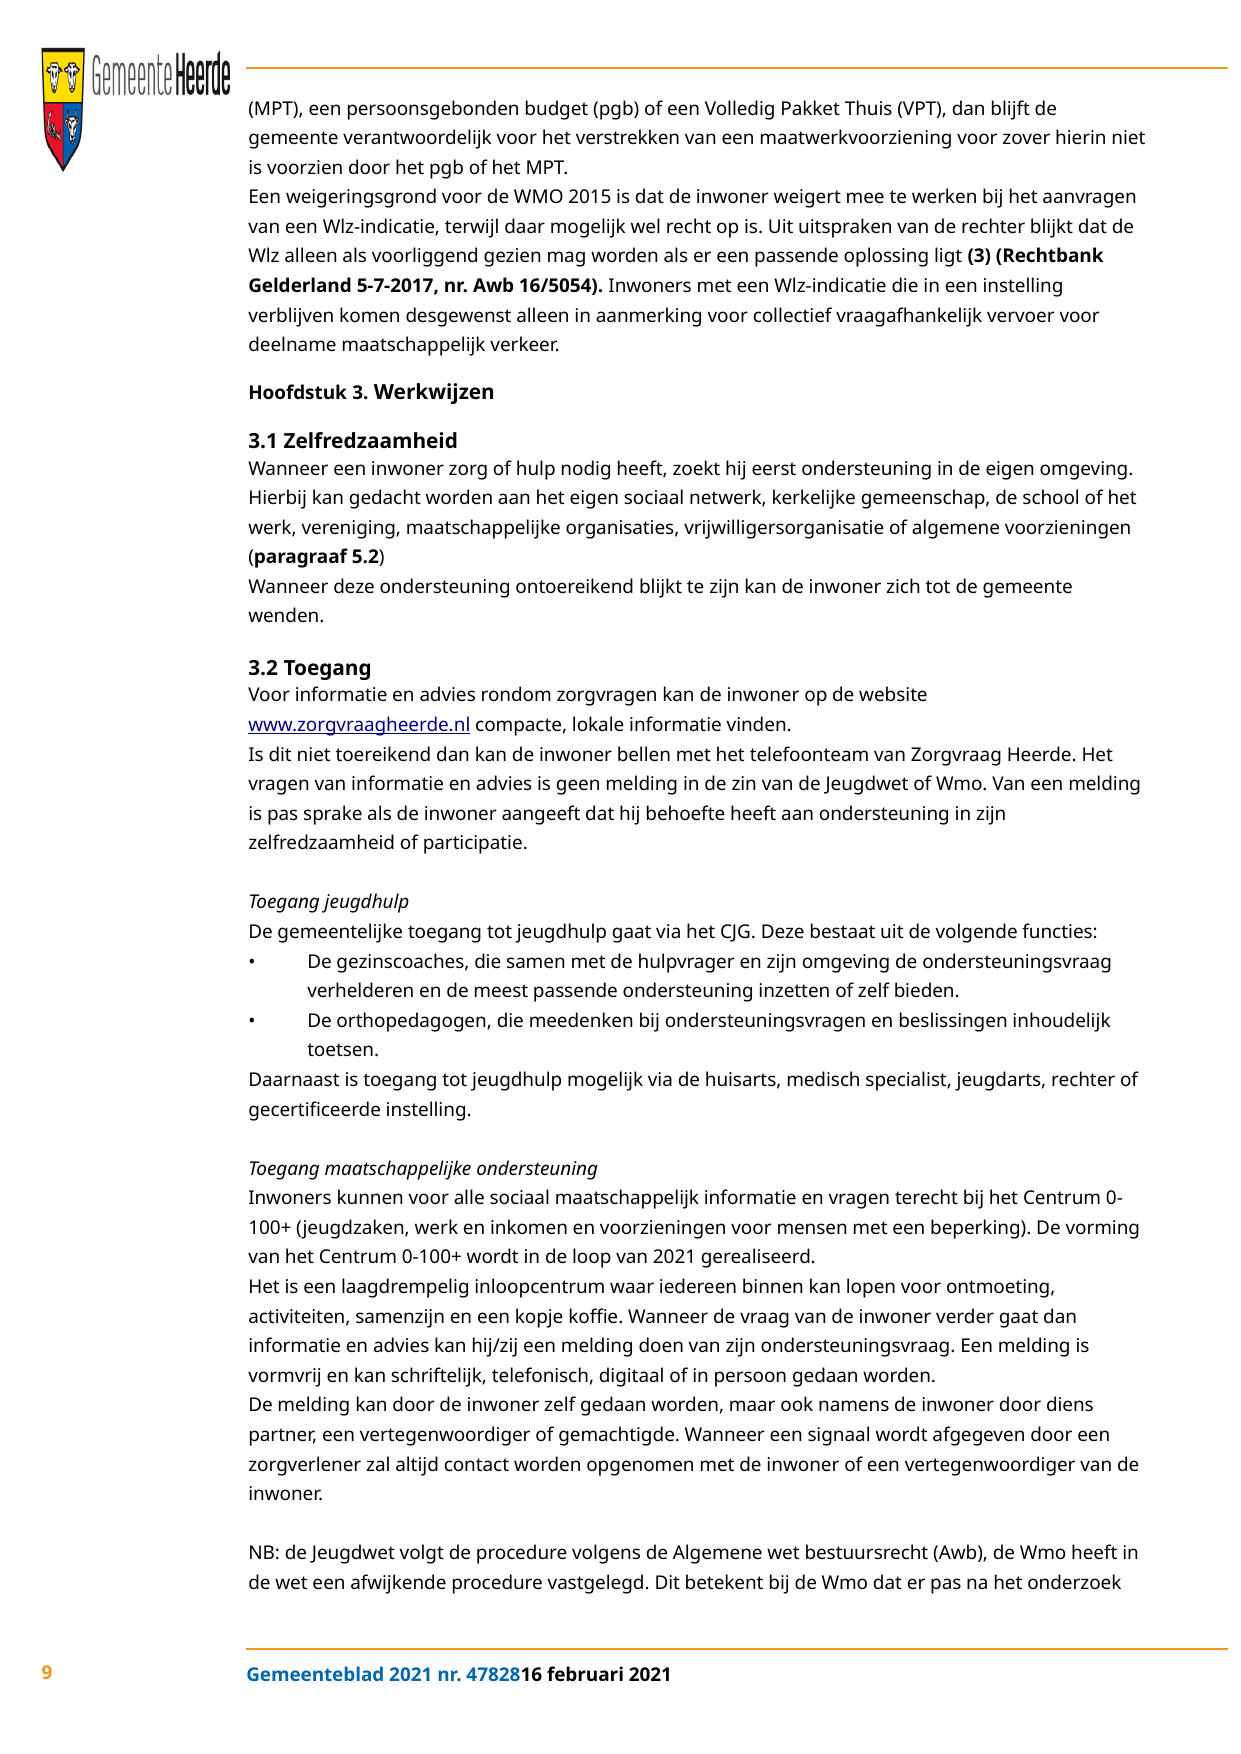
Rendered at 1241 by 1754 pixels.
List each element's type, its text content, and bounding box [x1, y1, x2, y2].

text (MPT), een persoonsgebonden budget (pgb) of een Volledig Pakket Thuis (VPT), dan blijft de gemeente verantwoordelijk voor het verstrekken van een maatwerkvoorziening voor zover hierin niet is voorzien door het pgb of het MPT. [248, 95, 1152, 180]
text NB: de Jeugdwet volgt de procedure volgens de Algemene wet bestuursrecht (Awb), de Wmo heeft in de wet een afwijkende procedure vastgelegd. Dit betekent bij de Wmo dat er pas na het onderzoek [248, 1539, 1152, 1595]
picture [41, 47, 231, 172]
text 3.1 Zelfredzaamheid [248, 426, 1152, 455]
list De gezinscoaches, die samen met de hulpvrager en zijn omgeving de ondersteuningsvraag verhelderen en de meest passende ondersteuning inzetten of zelf bieden. [248, 948, 1152, 1003]
text Wanneer deze ondersteuning ontoereikend blijkt te zijn kan de inwoner zich tot de gemeente wenden. [248, 573, 1152, 628]
text Toegang maatschappelijke ondersteuning [248, 1155, 1152, 1181]
text Inwoners kunnen voor alle sociaal maatschappelijk informatie en vragen terecht bij het Centrum 0-100+ (jeugdzaken, werk en inkomen en voorzieningen voor mensen met een beperking). De vorming van het Centrum 0-100+ wordt in de loop van 2021 gerealiseerd. [248, 1184, 1152, 1269]
text De melding kan door de inwoner zelf gedaan worden, maar ook namens de inwoner door diens partner, een vertegenwoordiger of gemachtigde. Wanneer een signaal wordt afgegeven door een zorgverlener zal altijd contact worden opgenomen met de inwoner of een vertegenwoordiger van de inwoner. [248, 1392, 1152, 1506]
text Toegang jeugdhulp [248, 889, 1152, 914]
text Hoofdstuk 3. Werkwijzen [248, 377, 1152, 406]
text De gemeentelijke toegang tot jeugdhulp gaat via het CJG. Deze bestaat uit de volgende functies: [248, 918, 1152, 944]
text Voor informatie en advies rondom zorgvragen kan de inwoner op de website www.zorgvraagheerde.nl compacte, lokale informatie vinden. [248, 682, 1152, 737]
text Daarnaast is toegang tot jeugdhulp mogelijk via de huisarts, medisch specialist, jeugdarts, rechter of gecertificeerde instelling. [248, 1066, 1152, 1121]
text Het is een laagdrempelig inloopcentrum waar iedereen binnen kan lopen voor ontmoeting, activiteiten, samenzijn en een kopje koffie. Wanneer de vraag van de inwoner verder gaat dan informatie en advies kan hij/zij een melding doen van zijn ondersteuningsvraag. Een melding is vormvrij en kan schriftelijk, telefonisch, digitaal of in persoon gedaan worden. [248, 1273, 1152, 1388]
text Een weigeringsgrond voor de WMO 2015 is dat de inwoner weigert mee te werken bij het aanvragen van een Wlz-indicatie, terwijl daar mogelijk wel recht op is. Uit uitspraken van de rechter blijkt dat de Wlz alleen als voorliggend gezien mag worden als er een passende oplossing ligt (3) (Rechtbank Gelderland 5-7-2017, nr. Awb 16/5054). Inwoners met een Wlz-indicatie die in een instelling verblijven komen desgewenst alleen in aanmerking voor collectief vraagafhankelijk vervoer voor deelname maatschappelijk verkeer. [248, 183, 1152, 357]
text 3.2 Toegang [248, 653, 1152, 682]
text Wanneer een inwoner zorg of hulp nodig heeft, zoekt hij eerst ondersteuning in de eigen omgeving. Hierbij kan gedacht worden aan het eigen sociaal netwerk, kerkelijke gemeenschap, de school of het werk, vereniging, maatschappelijke organisaties, vrijwilligersorganisatie of algemene voorzieningen (paragraaf 5.2) [248, 455, 1152, 569]
text Is dit niet toereikend dan kan de inwoner bellen met het telefoonteam van Zorgvraag Heerde. Het vragen van informatie en advies is geen melding in de zin van de Jeugdwet of Wmo. Van een melding is pas sprake als de inwoner aangeeft dat hij behoefte heeft aan ondersteuning in zijn zelfredzaamheid of participatie. [248, 741, 1152, 855]
list De orthopedagogen, die meedenken bij ondersteuningsvragen en beslissingen inhoudelijk toetsen. [248, 1007, 1152, 1062]
